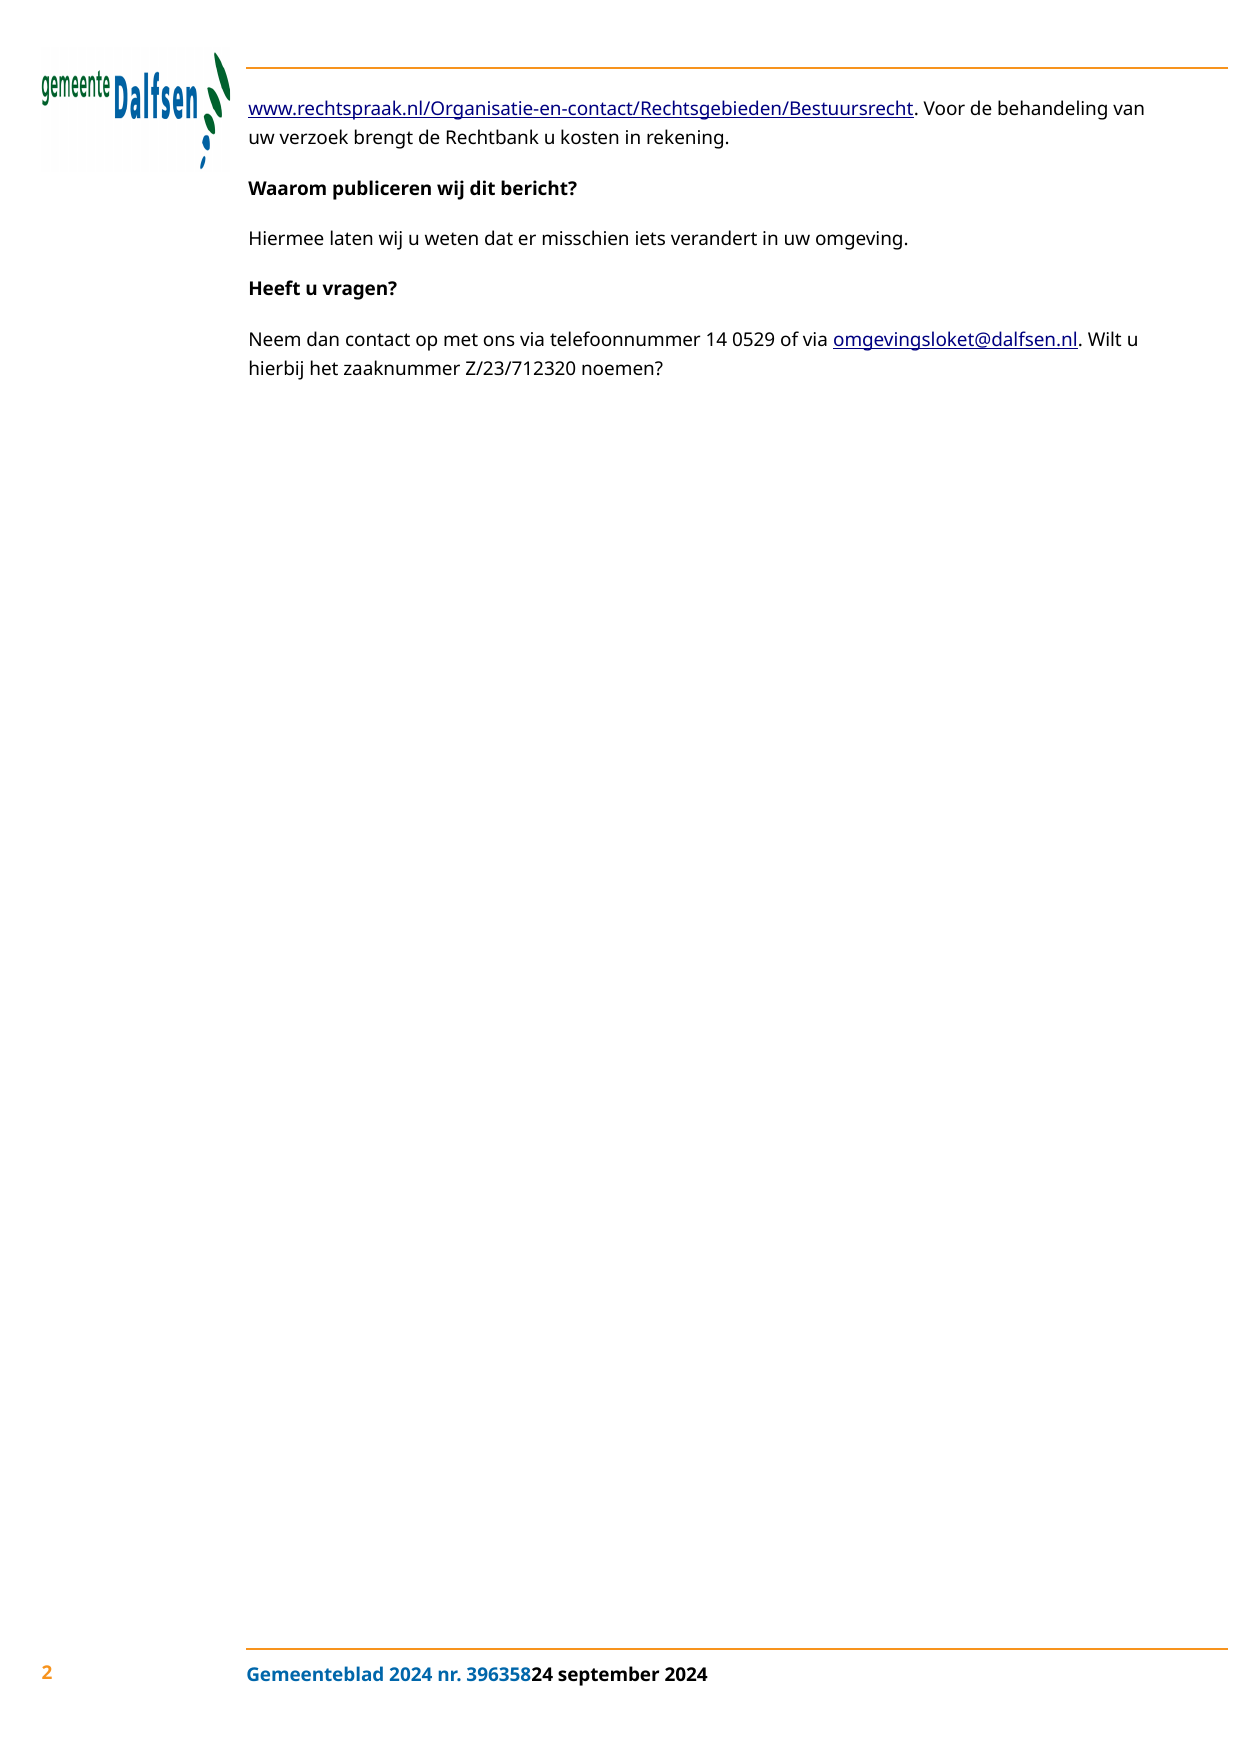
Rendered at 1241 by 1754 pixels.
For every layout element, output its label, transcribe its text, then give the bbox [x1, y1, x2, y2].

picture [41, 47, 231, 172]
text Hiermee laten wij u weten dat er misschien iets verandert in uw omgeving. [248, 225, 1152, 251]
text www.rechtspraak.nl/Organisatie-en-contact/Rechtsgebieden/Bestuursrecht. Voor de behandeling van uw verzoek brengt de Rechtbank u kosten in rekening. [248, 95, 1152, 150]
text Heeft u vragen? [248, 276, 1152, 301]
text Waarom publiceren wij dit bericht? [248, 175, 1152, 201]
text Neem dan contact op met ons via telefoonnummer 14 0529 of via omgevingsloket@dalfsen.nl. Wilt u hierbij het zaaknummer Z/23/712320 noemen? [248, 326, 1152, 381]
